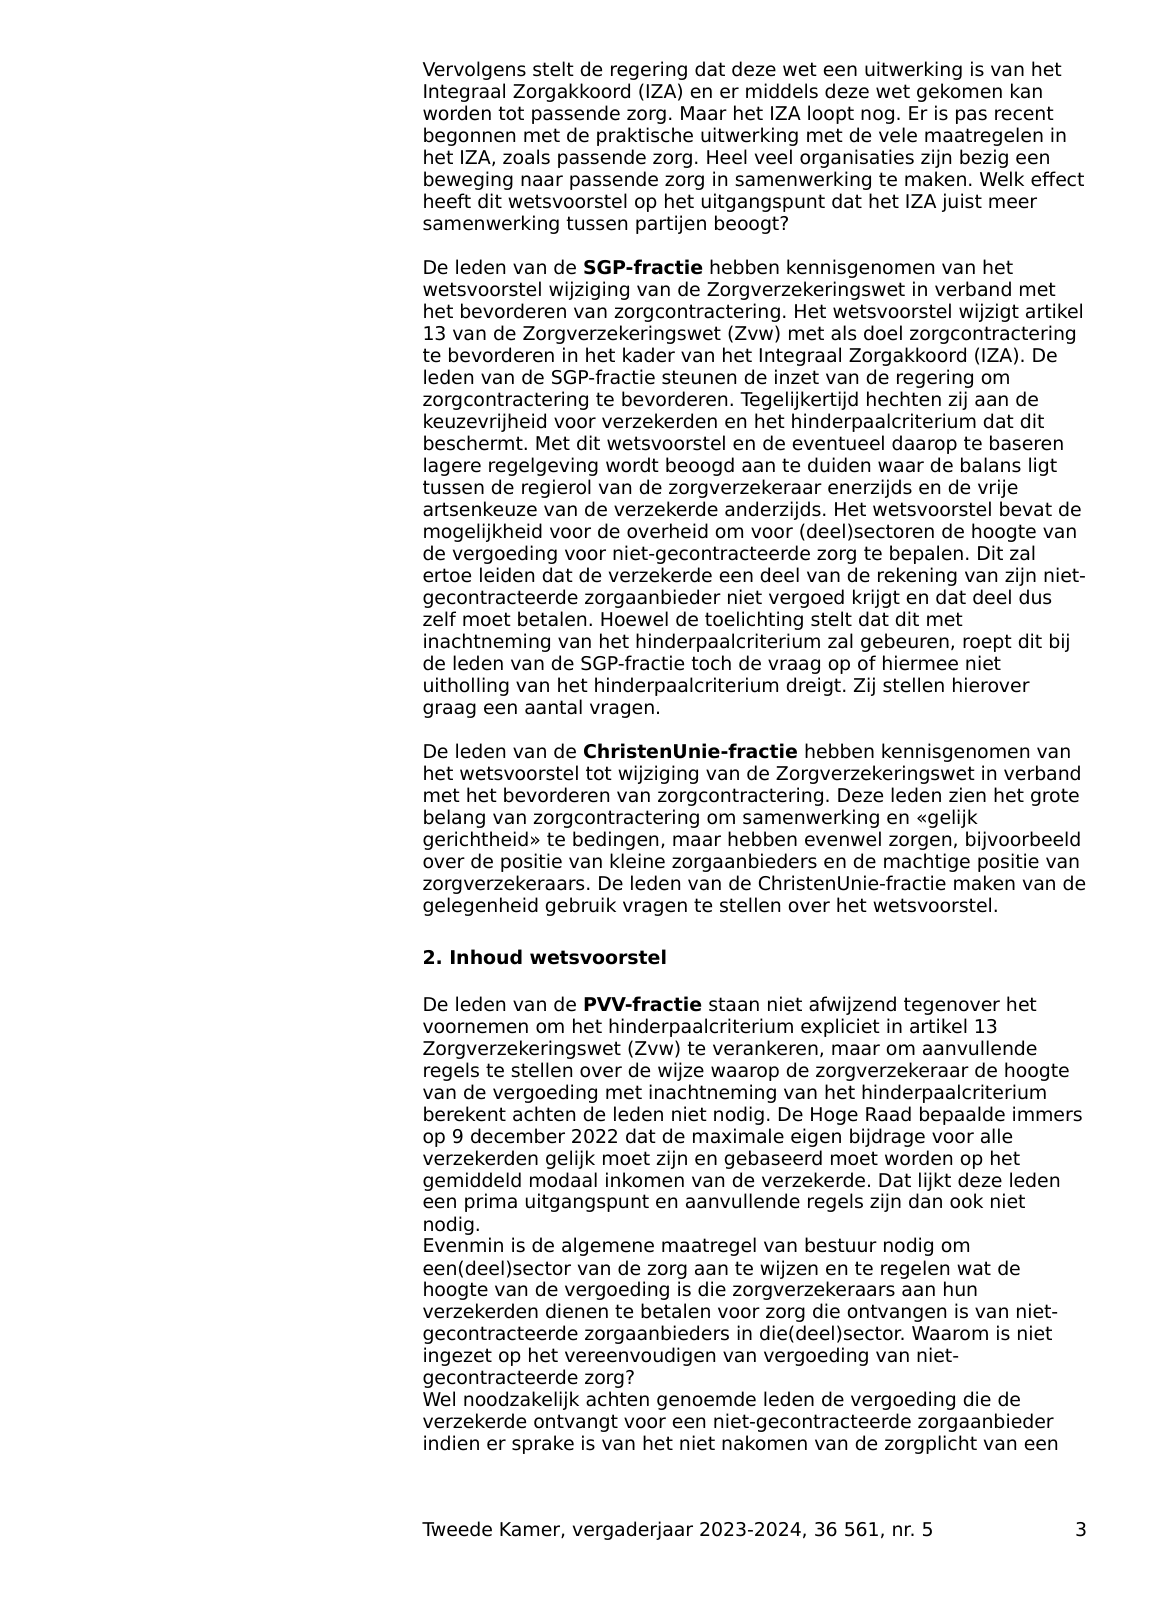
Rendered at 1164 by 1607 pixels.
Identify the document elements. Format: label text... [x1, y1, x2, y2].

text Vervolgens stelt de regering dat deze wet een uitwerking is van het Integraal Zorgakkoord (IZA) en er middels deze wet gekomen kan worden tot passende zorg. Maar het IZA loopt nog. Er is pas recent begonnen met de praktische uitwerking met de vele maatregelen in het IZA, zoals passende zorg. Heel veel organisaties zijn bezig een beweging naar passende zorg in samenwerking te maken. Welk effect heeft dit wetsvoorstel op het uitgangspunt dat het IZA juist meer samenwerking tussen partijen beoogt? [422, 59, 1087, 235]
text Wel noodzakelijk achten genoemde leden de vergoeding die de verzekerde ontvangt voor een niet-gecontracteerde zorgaanbieder indien er sprake is van het niet nakomen van de zorgplicht van een [422, 1389, 1087, 1455]
text De leden van de PVV-fractie staan niet afwijzend tegenover het voornemen om het hinderpaalcriterium expliciet in artikel 13 Zorgverzekeringswet (Zvw) te verankeren, maar om aanvullende regels te stellen over de wijze waarop de zorgverzekeraar de hoogte van de vergoeding met inachtneming van het hinderpaalcriterium berekent achten de leden niet nodig. De Hoge Raad bepaalde immers op 9 december 2022 dat de maximale eigen bijdrage voor alle verzekerden gelijk moet zijn en gebaseerd moet worden op het gemiddeld modaal inkomen van de verzekerde. Dat lijkt deze leden een prima uitgangspunt en aanvullende regels zijn dan ook niet nodig. [422, 994, 1087, 1235]
text De leden van de ChristenUnie-fractie hebben kennisgenomen van het wetsvoorstel tot wijziging van de Zorgverzekeringswet in verband met het bevorderen van zorgcontractering. Deze leden zien het grote belang van zorgcontractering om samenwerking en «gelijk gerichtheid» te bedingen, maar hebben evenwel zorgen, bijvoorbeeld over de positie van kleine zorgaanbieders en de machtige positie van zorgverzekeraars. De leden van de ChristenUnie-fractie maken van de gelegenheid gebruik vragen te stellen over het wetsvoorstel. [422, 741, 1087, 917]
subtitle 2. Inhoud wetsvoorstel [422, 947, 1087, 969]
text Evenmin is de algemene maatregel van bestuur nodig om een(deel)sector van de zorg aan te wijzen en te regelen wat de hoogte van de vergoeding is die zorgverzekeraars aan hun verzekerden dienen te betalen voor zorg die ontvangen is van niet-gecontracteerde zorgaanbieders in die(deel)sector. Waarom is niet ingezet op het vereenvoudigen van vergoeding van niet-gecontracteerde zorg? [422, 1235, 1087, 1389]
text De leden van de SGP-fractie hebben kennisgenomen van het wetsvoorstel wijziging van de Zorgverzekeringswet in verband met het bevorderen van zorgcontractering. Het wetsvoorstel wijzigt artikel 13 van de Zorgverzekeringswet (Zvw) met als doel zorgcontractering te bevorderen in het kader van het Integraal Zorgakkoord (IZA). De leden van de SGP-fractie steunen de inzet van de regering om zorgcontractering te bevorderen. Tegelijkertijd hechten zij aan de keuzevrijheid voor verzekerden en het hinderpaalcriterium dat dit beschermt. Met dit wetsvoorstel en de eventueel daarop te baseren lagere regelgeving wordt beoogd aan te duiden waar de balans ligt tussen de regierol van de zorgverzekeraar enerzijds en de vrije artsenkeuze van de verzekerde anderzijds. Het wetsvoorstel bevat de mogelijkheid voor de overheid om voor (deel)sectoren de hoogte van de vergoeding voor niet-gecontracteerde zorg te bepalen. Dit zal ertoe leiden dat de verzekerde een deel van de rekening van zijn niet-gecontracteerde zorgaanbieder niet vergoed krijgt en dat deel dus zelf moet betalen. Hoewel de toelichting stelt dat dit met inachtneming van het hinderpaalcriterium zal gebeuren, roept dit bij de leden van de SGP-fractie toch de vraag op of hiermee niet uitholling van het hinderpaalcriterium dreigt. Zij stellen hierover graag een aantal vragen. [422, 257, 1087, 719]
